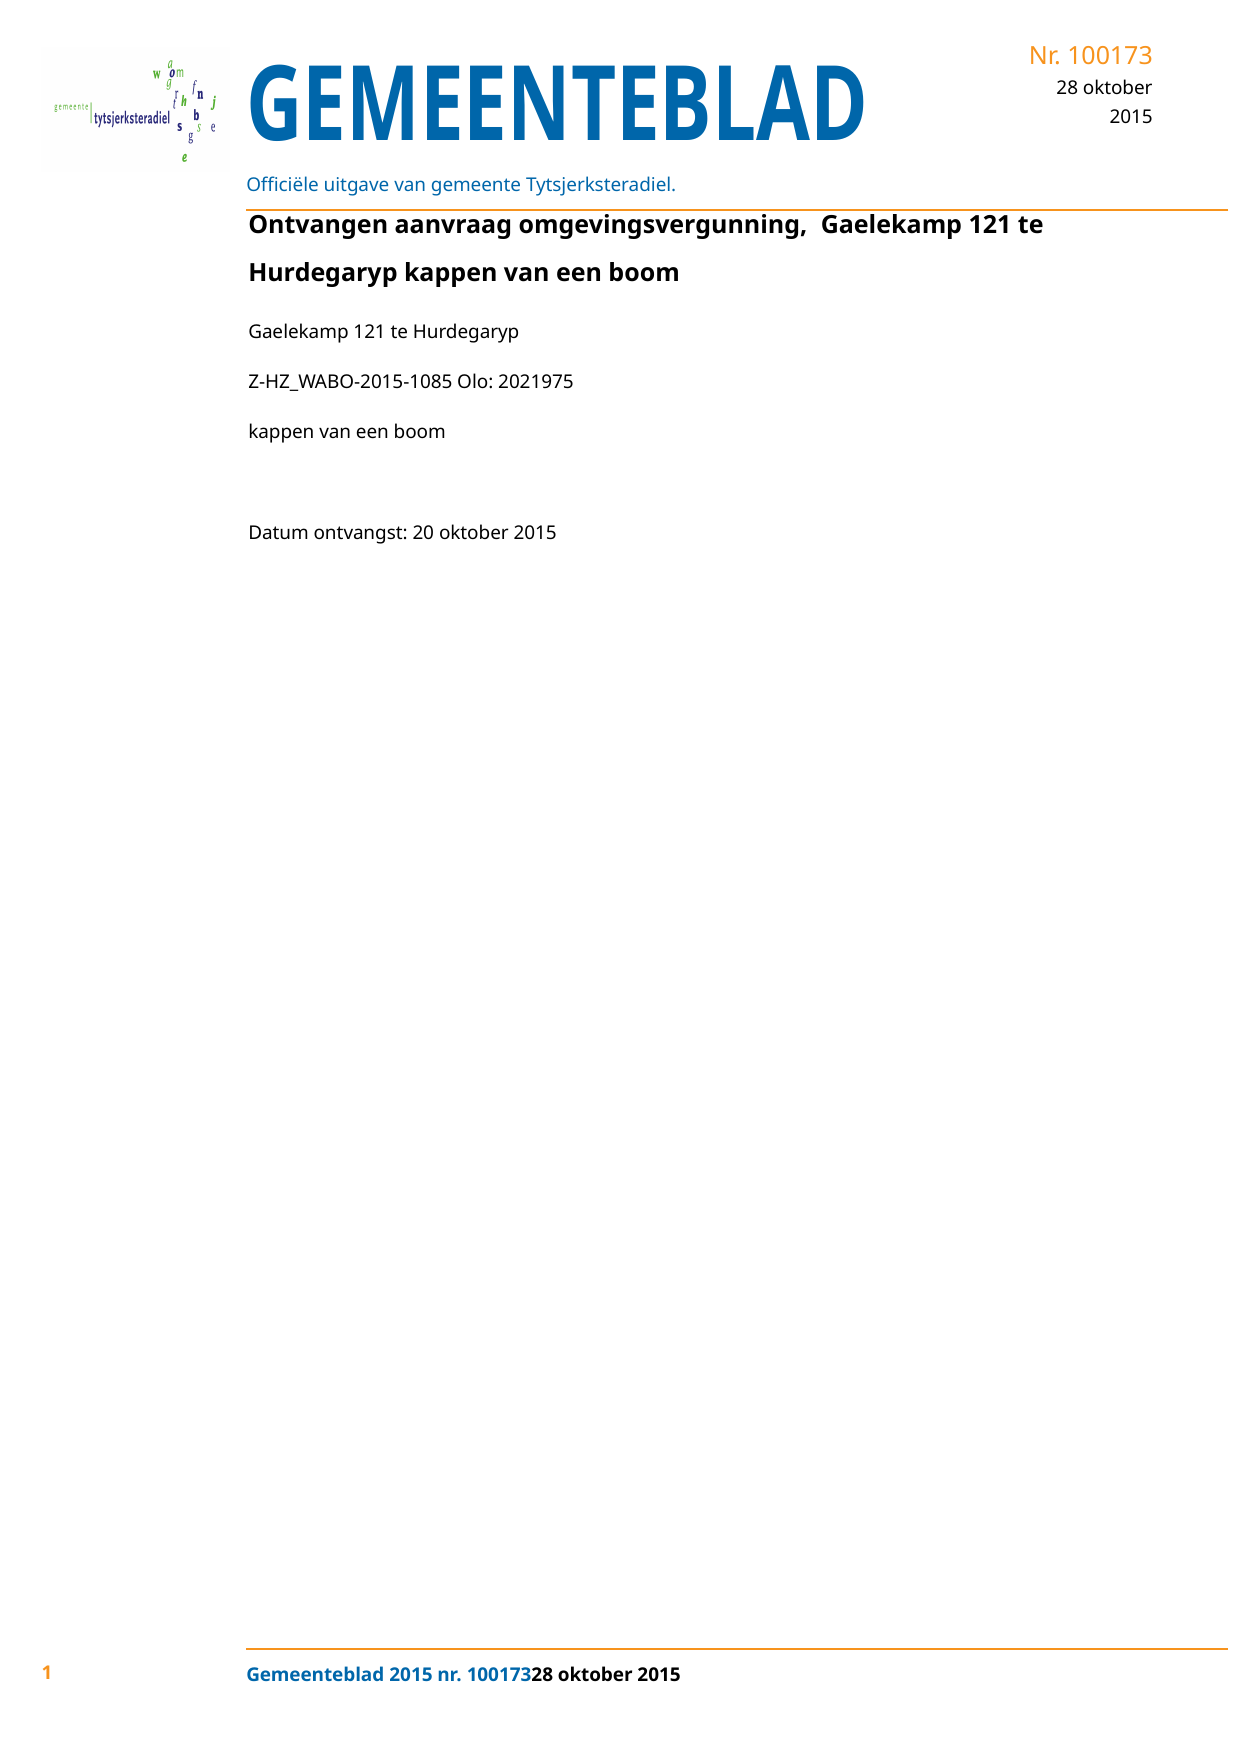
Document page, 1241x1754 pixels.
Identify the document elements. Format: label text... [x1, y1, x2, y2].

text Gaelekamp 121 te Hurdegaryp [248, 318, 1152, 344]
text Z-HZ_WABO-2015-1085 Olo: 2021975 [248, 368, 1152, 394]
text Datum ontvangst: 20 oktober 2015 [248, 519, 1152, 545]
picture [41, 47, 231, 172]
text kappen van een boom [248, 419, 1152, 444]
text Ontvangen aanvraag omgevingsvergunning, Gaelekamp 121 te Hurdegaryp kappen van een boom [248, 211, 1152, 288]
